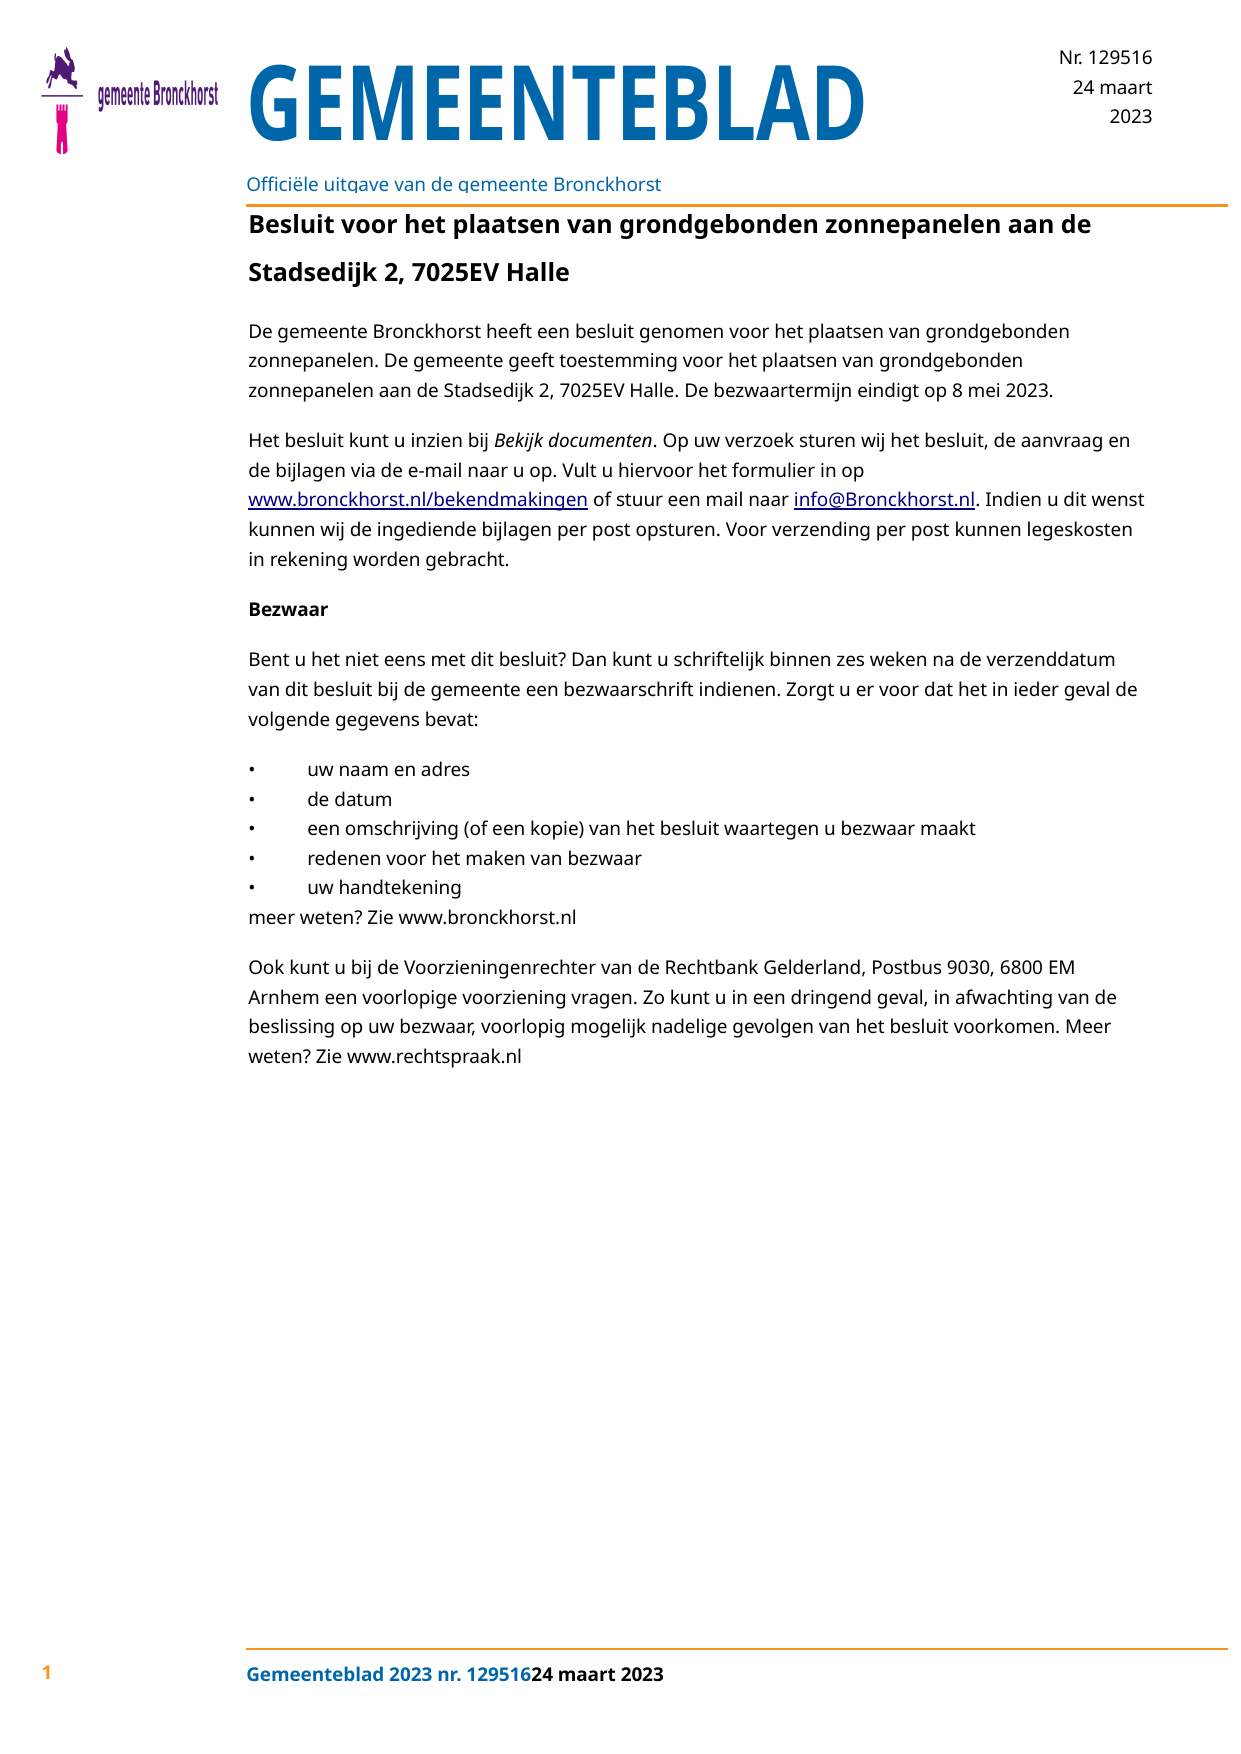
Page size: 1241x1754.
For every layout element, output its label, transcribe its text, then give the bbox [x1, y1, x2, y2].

text Het besluit kunt u inzien bij Bekijk documenten. Op uw verzoek sturen wij het besluit, de aanvraag en de bijlagen via de e-mail naar u op. Vult u hiervoor het formulier in op www.bronckhorst.nl/bekendmakingen of stuur een mail naar info@Bronckhorst.nl. Indien u dit wenst kunnen wij de ingediende bijlagen per post opsturen. Voor verzending per post kunnen legeskosten in rekening worden gebracht. [248, 427, 1152, 572]
text Bezwaar [248, 596, 1152, 622]
text meer weten? Zie www.bronckhorst.nl [248, 904, 1152, 930]
list redenen voor het maken van bezwaar [248, 845, 1152, 871]
picture [41, 47, 231, 172]
text Bent u het niet eens met dit besluit? Dan kunt u schriftelijk binnen zes weken na de verzenddatum van dit besluit bij de gemeente een bezwaarschrift indienen. Zorgt u er voor dat het in ieder geval de volgende gegevens bevat: [248, 647, 1152, 732]
list uw handtekening [248, 874, 1152, 900]
list uw naam en adres [248, 756, 1152, 782]
text Ook kunt u bij de Voorzieningenrechter van de Rechtbank Gelderland, Postbus 9030, 6800 EM Arnhem een voorlopige voorziening vragen. Zo kunt u in een dringend geval, in afwachting van de beslissing op uw bezwaar, voorlopig mogelijk nadelige gevolgen van het besluit voorkomen. Meer weten? Zie www.rechtspraak.nl [248, 954, 1152, 1069]
list de datum [248, 786, 1152, 812]
text Besluit voor het plaatsen van grondgebonden zonnepanelen aan de Stadsedijk 2, 7025EV Halle [248, 207, 1152, 288]
list een omschrijving (of een kopie) van het besluit waartegen u bezwaar maakt [248, 815, 1152, 841]
text De gemeente Bronckhorst heeft een besluit genomen voor het plaatsen van grondgebonden zonnepanelen. De gemeente geeft toestemming voor het plaatsen van grondgebonden zonnepanelen aan de Stadsedijk 2, 7025EV Halle. De bezwaartermijn eindigt op 8 mei 2023. [248, 318, 1152, 403]
